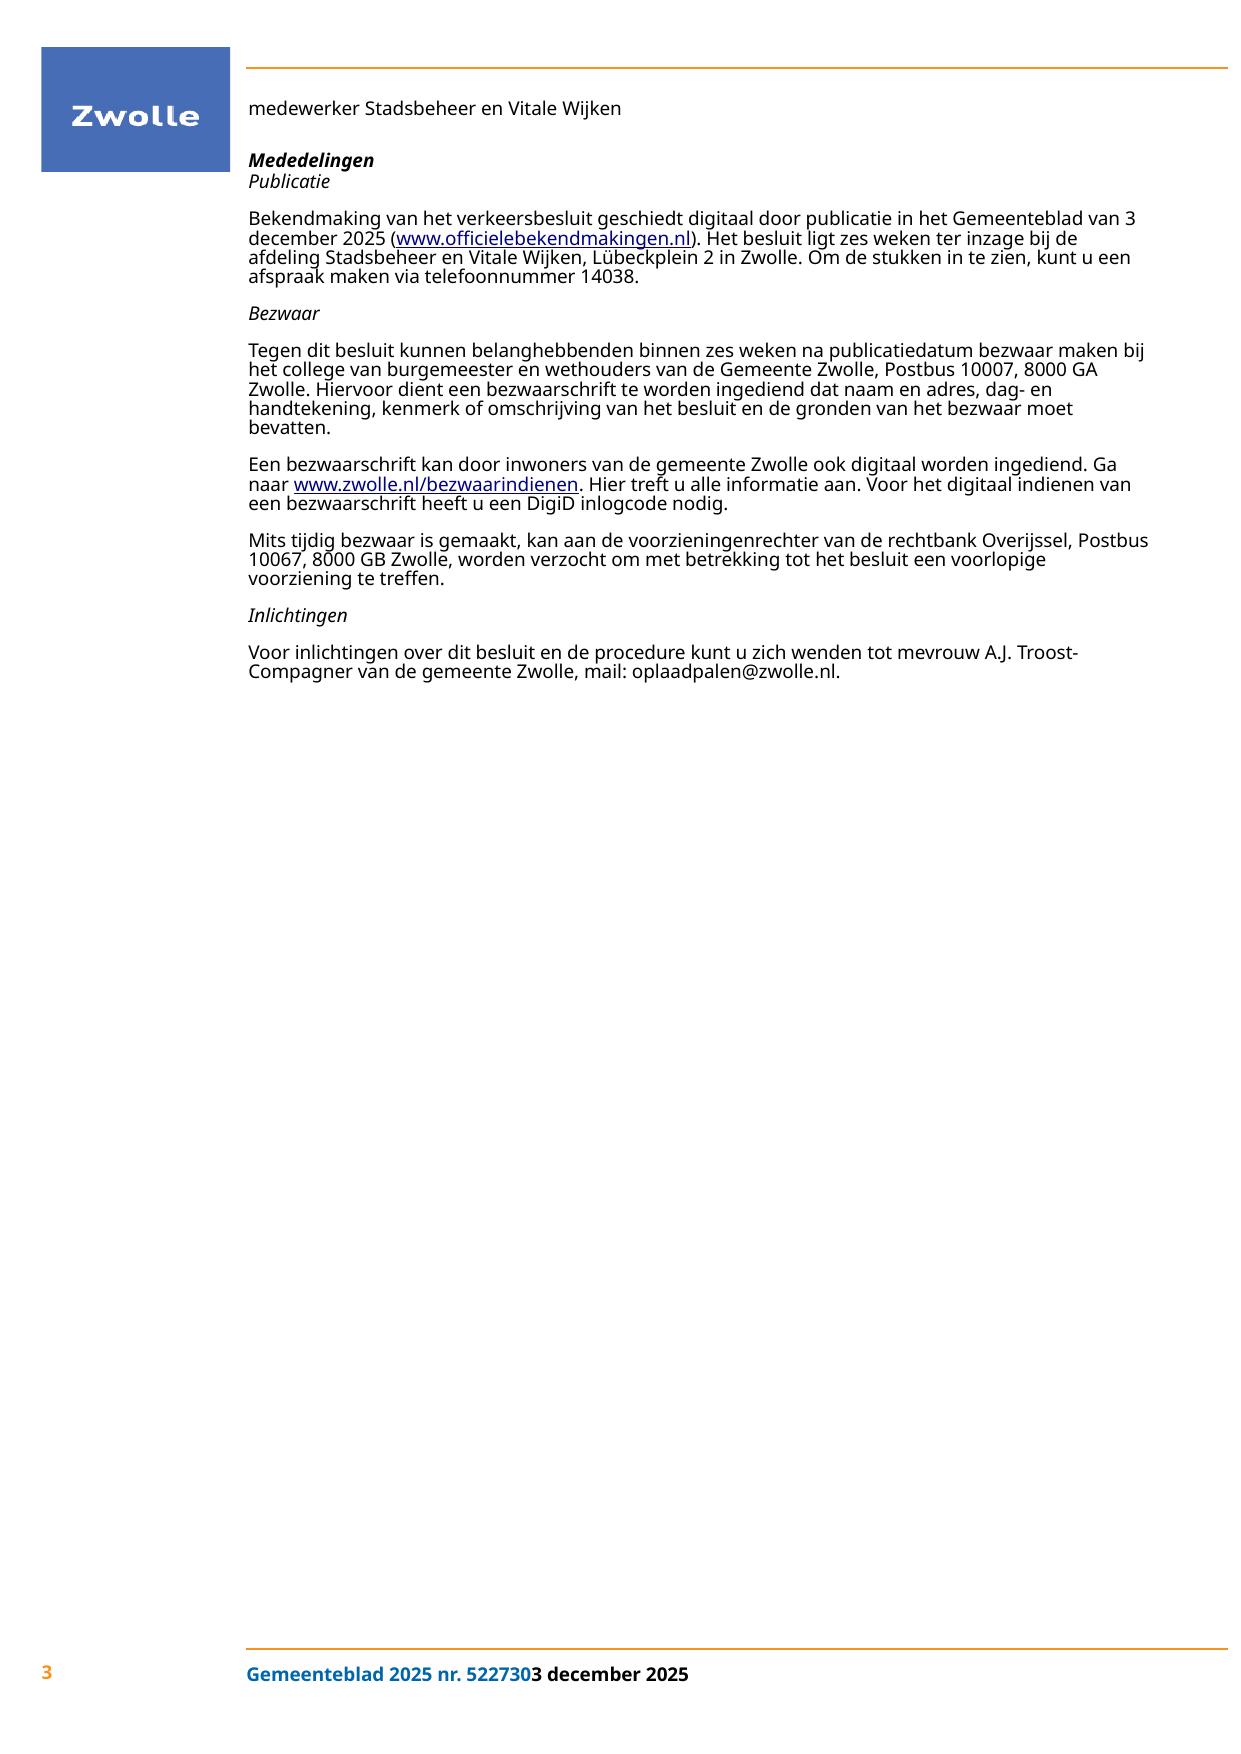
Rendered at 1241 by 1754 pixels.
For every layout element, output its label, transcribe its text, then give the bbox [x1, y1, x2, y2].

text Voor inlichtingen over dit besluit en de procedure kunt u zich wenden tot mevrouw A.J. Troost-Compagner van de gemeente Zwolle, mail: oplaadpalen@zwolle.nl. [248, 644, 1152, 683]
text medewerker Stadsbeheer en Vitale Wijken [248, 95, 1152, 121]
text Publicatie [248, 173, 1152, 193]
text Mits tijdig bezwaar is gemaakt, kan aan de voorzieningenrechter van de rechtbank Overijssel, Postbus 10067, 8000 GB Zwolle, worden verzocht om met betrekking tot het besluit een voorlopige voorziening te treffen. [248, 532, 1152, 589]
text Bekendmaking van het verkeersbesluit geschiedt digitaal door publicatie in het Gemeenteblad van 3 december 2025 (www.officielebekendmakingen.nl). Het besluit ligt zes weken ter inzage bij de afdeling Stadsbeheer en Vitale Wijken, Lübeckplein 2 in Zwolle. Om de stukken in te zien, kunt u een afspraak maken via telefoonnummer 14038. [248, 210, 1152, 287]
text Bezwaar [248, 305, 1152, 324]
text Mededelingen [248, 148, 1152, 173]
picture [41, 47, 231, 172]
text Tegen dit besluit kunnen belanghebbenden binnen zes weken na publicatiedatum bezwaar maken bij het college van burgemeester en wethouders van de Gemeente Zwolle, Postbus 10007, 8000 GA Zwolle. Hiervoor dient een bezwaarschrift te worden ingediend dat naam en adres, dag- en handtekening, kenmerk of omschrijving van het besluit en de gronden van het bezwaar moet bevatten. [248, 342, 1152, 438]
text Inlichtingen [248, 607, 1152, 627]
text Een bezwaarschrift kan door inwoners van de gemeente Zwolle ook digitaal worden ingediend. Ga naar www.zwolle.nl/bezwaarindienen. Hier treft u alle informatie aan. Voor het digitaal indienen van een bezwaarschrift heeft u een DigiD inlogcode nodig. [248, 456, 1152, 514]
